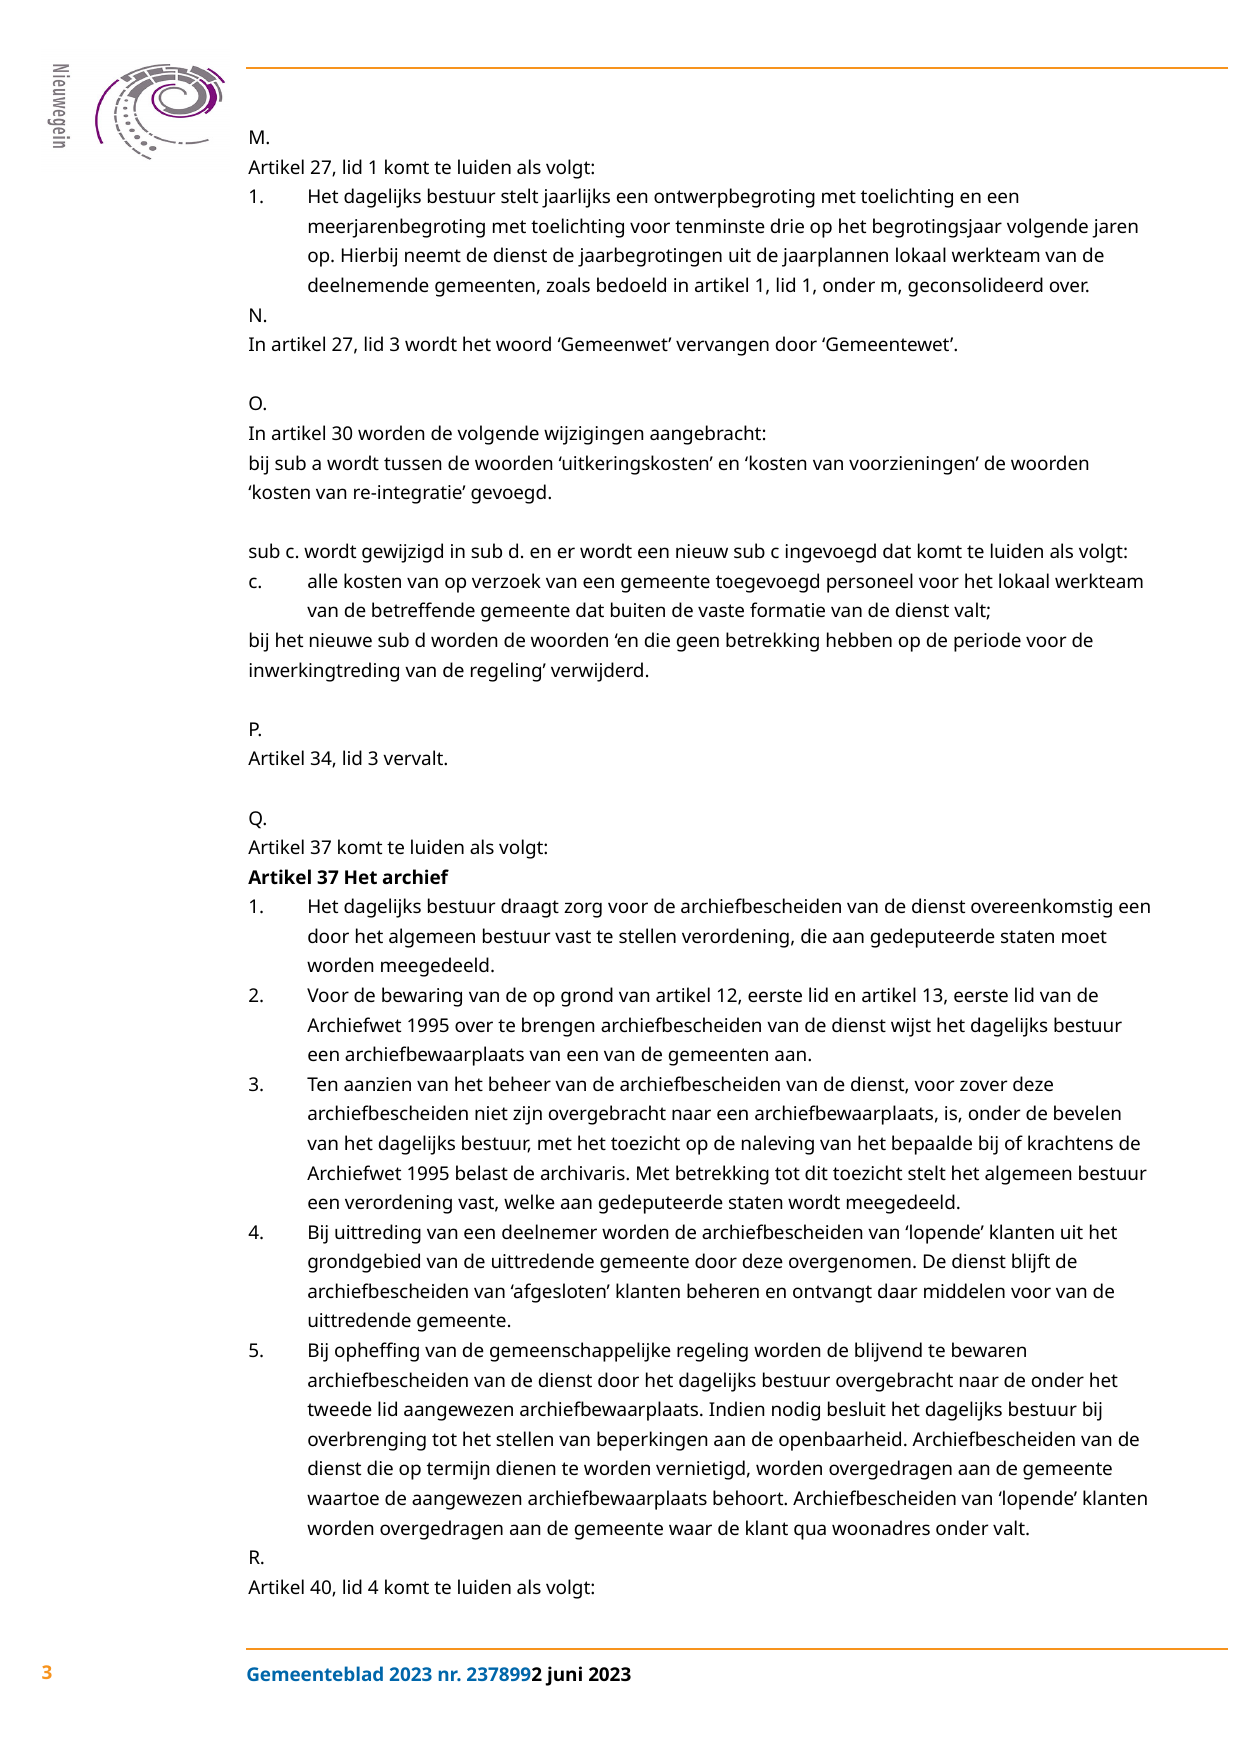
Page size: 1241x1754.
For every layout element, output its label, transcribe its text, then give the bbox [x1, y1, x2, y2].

text bij het nieuwe sub d worden de woorden ‘en die geen betrekking hebben op de periode voor de inwerkingtreding van de regeling’ verwijderd. [248, 627, 1152, 683]
text In artikel 27, lid 3 wordt het woord ‘Gemeenwet’ vervangen door ‘Gemeentewet’. [248, 331, 1152, 357]
list Bij opheffing van de gemeenschappelijke regeling worden de blijvend te bewaren archiefbescheiden van de dienst door het dagelijks bestuur overgebracht naar de onder het tweede lid aangewezen archiefbewaarplaats. Indien nodig besluit het dagelijks bestuur bij overbrenging tot het stellen van beperkingen aan de openbaarheid. Archiefbescheiden van de dienst die op termijn dienen te worden vernietigd, worden overgedragen aan de gemeente waartoe de aangewezen archiefbewaarplaats behoort. Archiefbescheiden van ‘lopende’ klanten worden overgedragen aan de gemeente waar de klant qua woonadres onder valt. [248, 1337, 1152, 1541]
text Artikel 37 komt te luiden als volgt: [248, 834, 1152, 860]
text O. [248, 391, 1152, 416]
text Q. [248, 805, 1152, 831]
text P. [248, 716, 1152, 742]
text bij sub a wordt tussen de woorden ‘uitkeringskosten’ en ‘kosten van voorzieningen’ de woorden ‘kosten van re-integratie’ gevoegd. [248, 450, 1152, 505]
text R. [248, 1544, 1152, 1570]
text N. [248, 302, 1152, 328]
list Bij uittreding van een deelnemer worden de archiefbescheiden van ‘lopende’ klanten uit het grondgebied van de uittredende gemeente door deze overgenomen. De dienst blijft de archiefbescheiden van ‘afgesloten’ klanten beheren en ontvangt daar middelen voor van de uittredende gemeente. [248, 1219, 1152, 1333]
text Artikel 40, lid 4 komt te luiden als volgt: [248, 1574, 1152, 1600]
list Ten aanzien van het beheer van de archiefbescheiden van de dienst, voor zover deze archiefbescheiden niet zijn overgebracht naar een archiefbewaarplaats, is, onder de bevelen van het dagelijks bestuur, met het toezicht op de naleving van het bepaalde bij of krachtens de Archiefwet 1995 belast de archivaris. Met betrekking tot dit toezicht stelt het algemeen bestuur een verordening vast, welke aan gedeputeerde staten wordt meegedeeld. [248, 1071, 1152, 1215]
list Voor de bewaring van de op grond van artikel 12, eerste lid en artikel 13, eerste lid van de Archiefwet 1995 over te brengen archiefbescheiden van de dienst wijst het dagelijks bestuur een archiefbewaarplaats van een van de gemeenten aan. [248, 982, 1152, 1067]
text M. [248, 124, 1152, 150]
list Het dagelijks bestuur stelt jaarlijks een ontwerpbegroting met toelichting en een meerjarenbegroting met toelichting voor tenminste drie op het begrotingsjaar volgende jaren op. Hierbij neemt de dienst de jaarbegrotingen uit de jaarplannen lokaal werkteam van de deelnemende gemeenten, zoals bedoeld in artikel 1, lid 1, onder m, geconsolideerd over. [248, 183, 1152, 298]
list alle kosten van op verzoek van een gemeente toegevoegd personeel voor het lokaal werkteam van de betreffende gemeente dat buiten de vaste formatie van de dienst valt; [248, 568, 1152, 623]
picture [41, 47, 231, 172]
text In artikel 30 worden de volgende wijzigingen aangebracht: [248, 420, 1152, 446]
text sub c. wordt gewijzigd in sub d. en er wordt een nieuw sub c ingevoegd dat komt te luiden als volgt: [248, 538, 1152, 564]
text Artikel 34, lid 3 vervalt. [248, 746, 1152, 771]
text Artikel 27, lid 1 komt te luiden als volgt: [248, 154, 1152, 180]
list Het dagelijks bestuur draagt zorg voor de archiefbescheiden van de dienst overeenkomstig een door het algemeen bestuur vast te stellen verordening, die aan gedeputeerde staten moet worden meegedeeld. [248, 893, 1152, 978]
text Artikel 37 Het archief [248, 864, 1152, 890]
